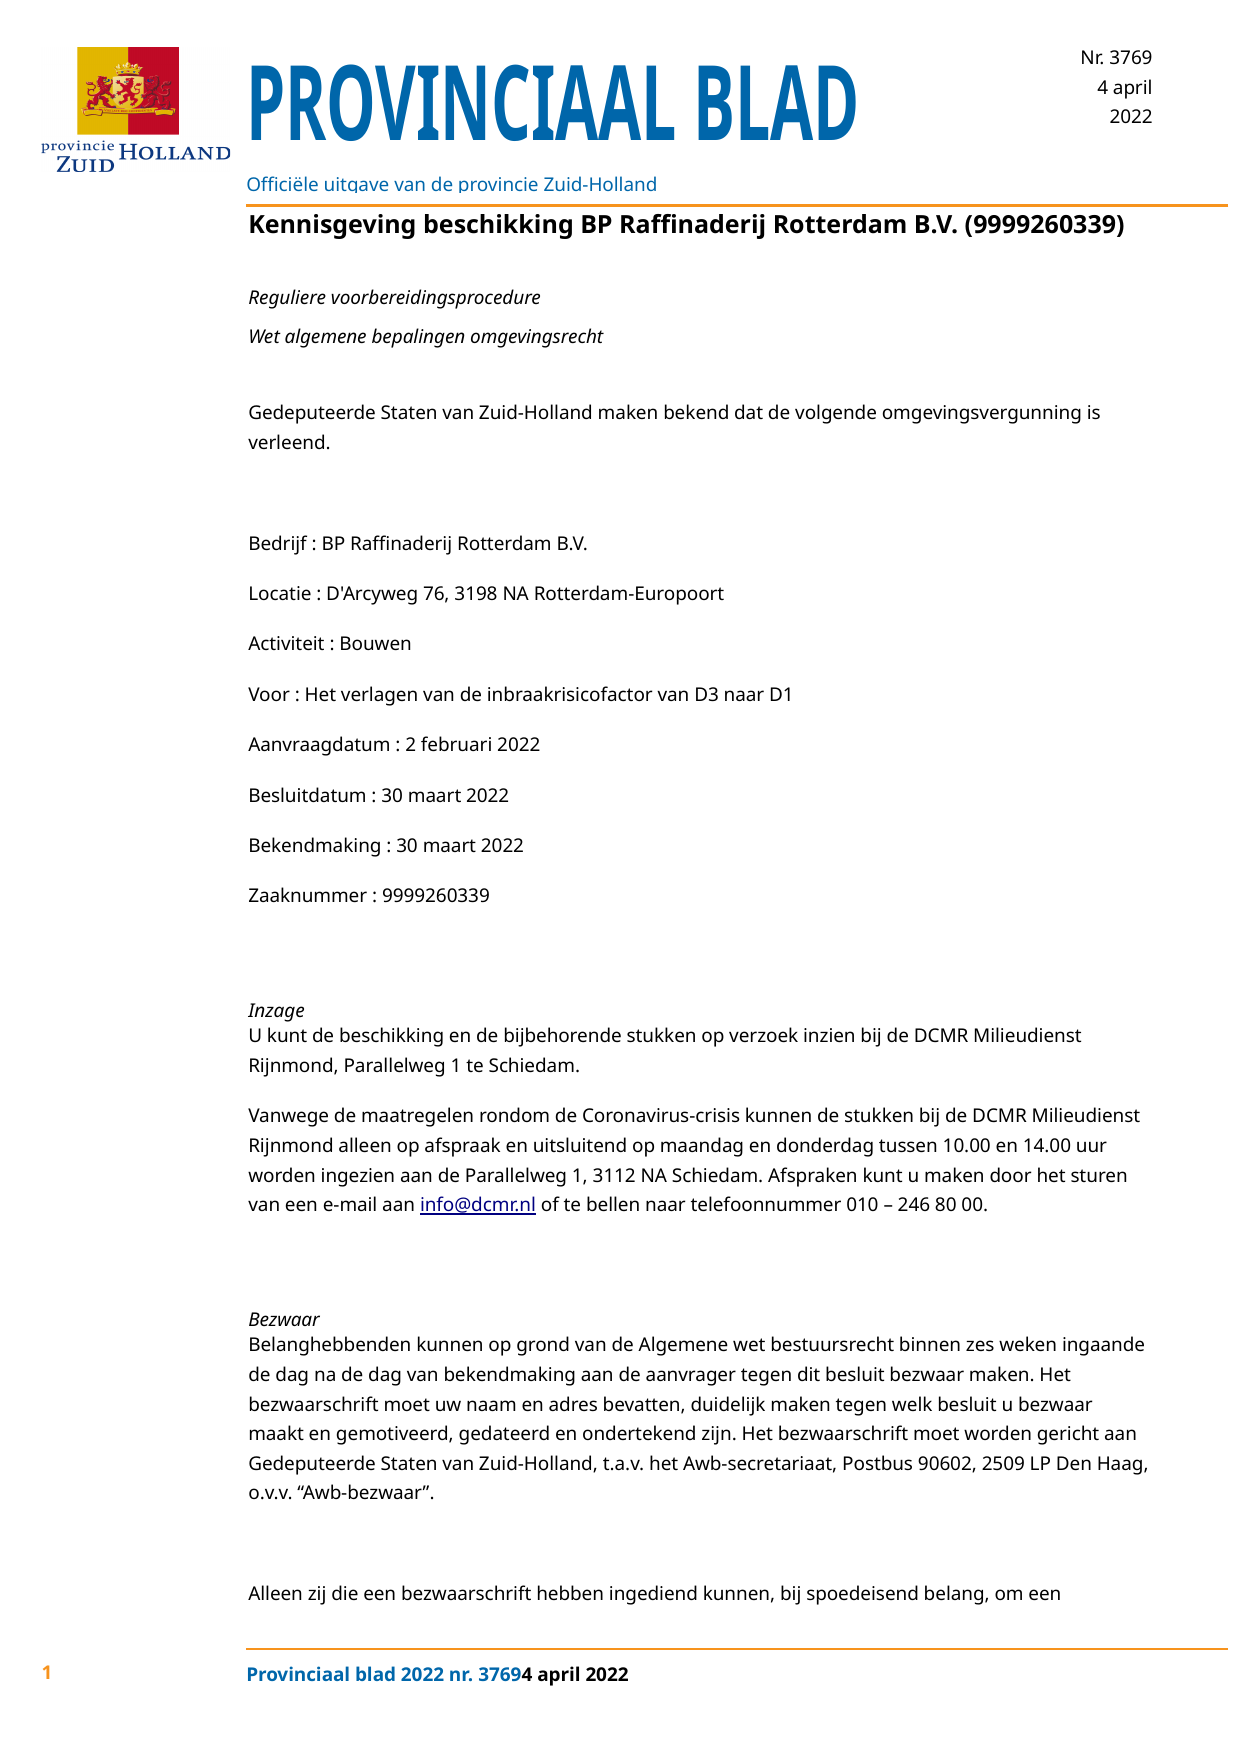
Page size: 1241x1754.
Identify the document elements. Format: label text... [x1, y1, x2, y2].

text Gedeputeerde Staten van Zuid-Holland maken bekend dat de volgende omgevingsvergunning is verleend. [248, 399, 1152, 454]
text Reguliere voorbereidingsprocedure [248, 284, 1152, 309]
text Zaaknummer : 9999260339 [248, 883, 1152, 908]
text Vanwege de maatregelen rondom de Coronavirus-crisis kunnen de stukken bij de DCMR Milieudienst Rijnmond alleen op afspraak en uitsluitend op maandag en donderdag tussen 10.00 en 14.00 uur worden ingezien aan de Parallelweg 1, 3112 NA Schiedam. Afspraken kunt u maken door het sturen van een e-mail aan info@dcmr.nl of te bellen naar telefoonnummer 010 – 246 80 00. [248, 1103, 1152, 1217]
text Wet algemene bepalingen omgevingsrecht [248, 323, 1152, 349]
text Bekendmaking : 30 maart 2022 [248, 832, 1152, 858]
text Locatie : D'Arcyweg 76, 3198 NA Rotterdam-Europoort [248, 580, 1152, 606]
text U kunt de beschikking en de bijbehorende stukken op verzoek inzien bij de DCMR Milieudienst Rijnmond, Parallelweg 1 te Schiedam. [248, 1023, 1152, 1078]
text Aanvraagdatum : 2 februari 2022 [248, 731, 1152, 757]
text Bedrijf : BP Raffinaderij Rotterdam B.V. [248, 530, 1152, 555]
text Besluitdatum : 30 maart 2022 [248, 782, 1152, 807]
text Bezwaar [248, 1306, 1152, 1332]
text Kennisgeving beschikking BP Raffinaderij Rotterdam B.V. (9999260339) [248, 207, 1152, 241]
text Voor : Het verlagen van de inbraakrisicofactor van D3 naar D1 [248, 681, 1152, 707]
text Belanghebbenden kunnen op grond van de Algemene wet bestuursrecht binnen zes weken ingaande de dag na de dag van bekendmaking aan de aanvrager tegen dit besluit bezwaar maken. Het bezwaarschrift moet uw naam en adres bevatten, duidelijk maken tegen welk besluit u bezwaar maakt en gemotiveerd, gedateerd en ondertekend zijn. Het bezwaarschrift moet worden gericht aan Gedeputeerde Staten van Zuid-Holland, t.a.v. het Awb-secretariaat, Postbus 90602, 2509 LP Den Haag, o.v.v. “Awb-bezwaar”. [248, 1332, 1152, 1505]
text Alleen zij die een bezwaarschrift hebben ingediend kunnen, bij spoedeisend belang, om een [248, 1580, 1152, 1606]
text Inzage [248, 997, 1152, 1023]
text Activiteit : Bouwen [248, 631, 1152, 656]
picture [41, 47, 231, 172]
